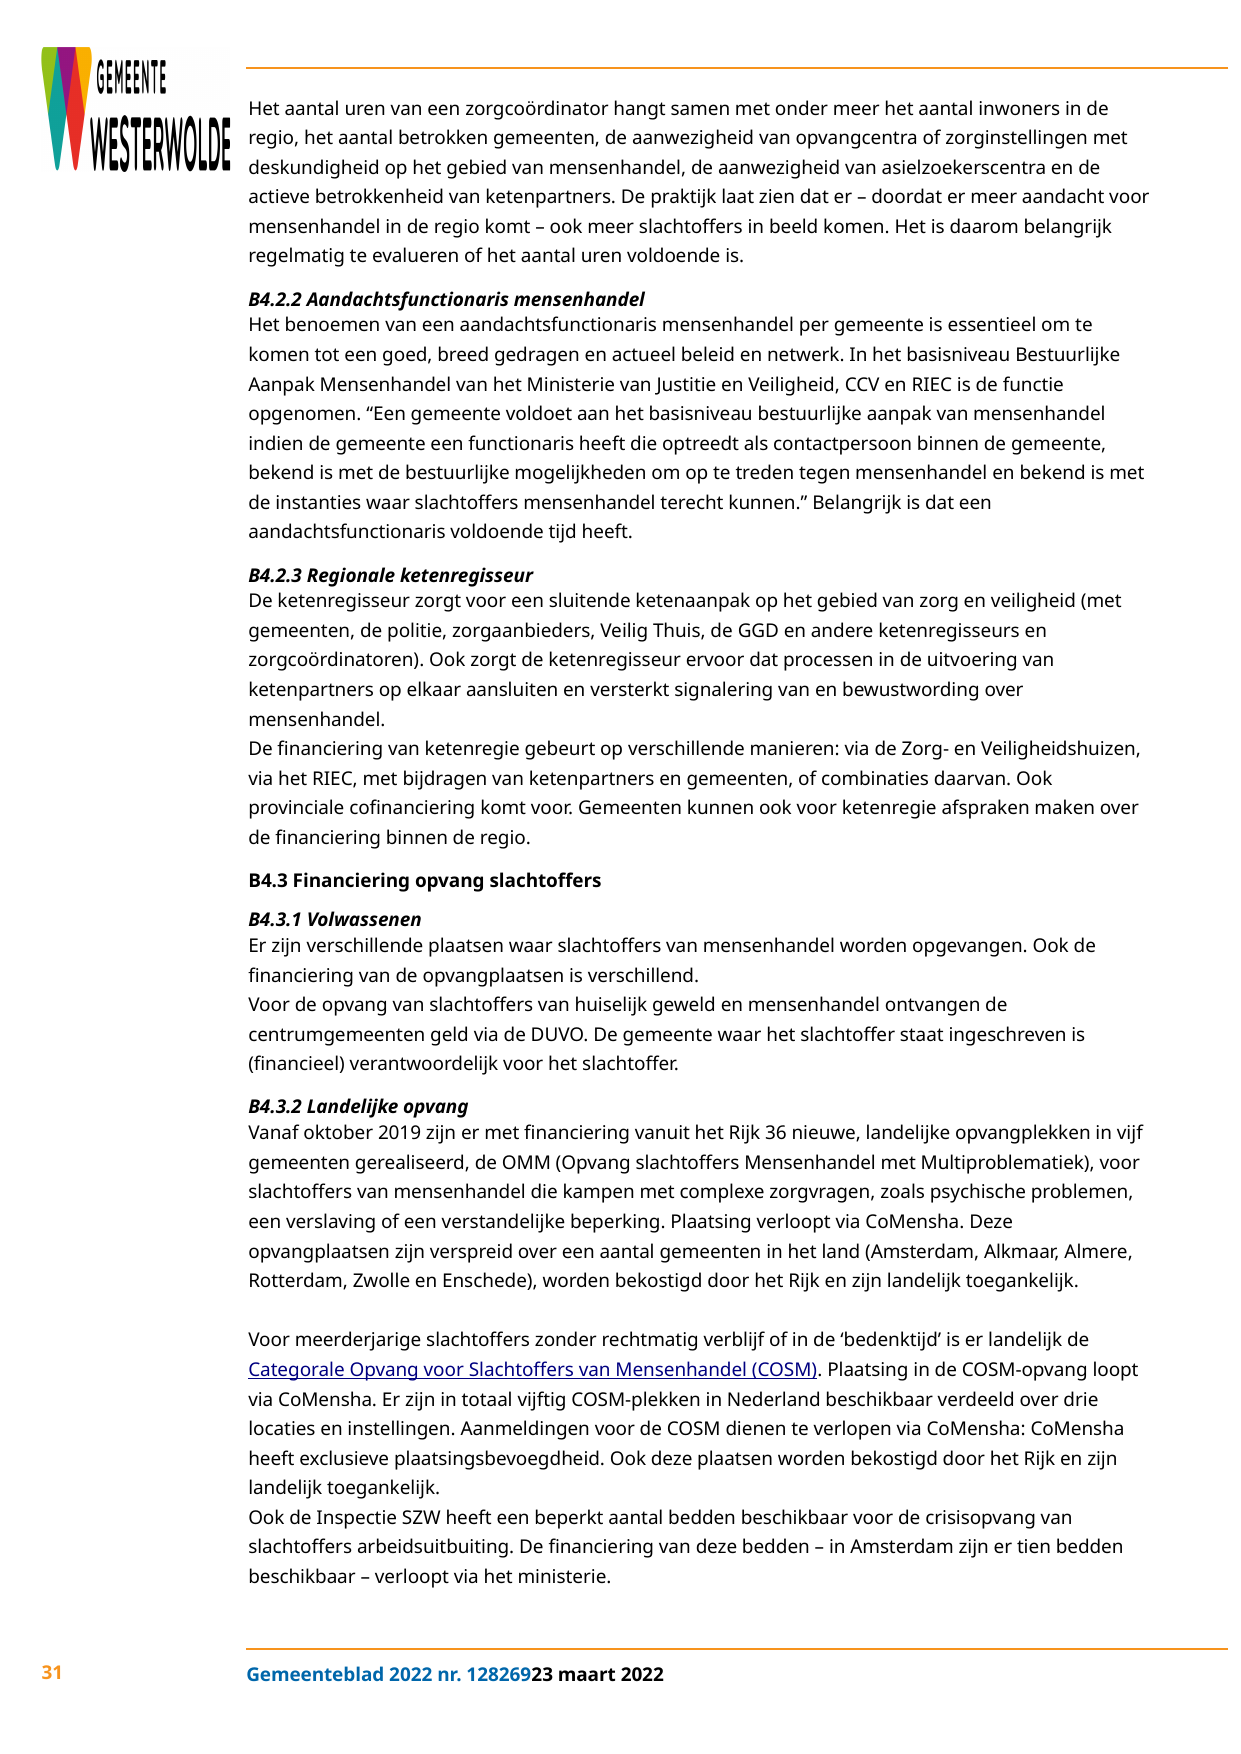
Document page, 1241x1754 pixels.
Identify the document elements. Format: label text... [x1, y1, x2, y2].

text De financiering van ketenregie gebeurt op verschillende manieren: via de Zorg- en Veiligheidshuizen, via het RIEC, met bijdragen van ketenpartners en gemeenten, of combinaties daarvan. Ook provinciale cofinanciering komt voor. Gemeenten kunnen ook voor ketenregie afspraken maken over de financiering binnen de regio. [248, 735, 1152, 850]
text Er zijn verschillende plaatsen waar slachtoffers van mensenhandel worden opgevangen. Ook de financiering van de opvangplaatsen is verschillend. [248, 932, 1152, 988]
picture [41, 47, 231, 172]
text B4.2.2 Aandachtsfunctionaris mensenhandel [248, 286, 1152, 312]
text Het aantal uren van een zorgcoördinator hangt samen met onder meer het aantal inwoners in de regio, het aantal betrokken gemeenten, de aanwezigheid van opvangcentra of zorginstellingen met deskundigheid op het gebied van mensenhandel, de aanwezigheid van asielzoekerscentra en de actieve betrokkenheid van ketenpartners. De praktijk laat zien dat er – doordat er meer aandacht voor mensenhandel in de regio komt – ook meer slachtoffers in beeld komen. Het is daarom belangrijk regelmatig te evalueren of het aantal uren voldoende is. [248, 95, 1152, 268]
text De ketenregisseur zorgt voor een sluitende ketenaanpak op het gebied van zorg en veiligheid (met gemeenten, de politie, zorgaanbieders, Veilig Thuis, de GGD en andere ketenregisseurs en zorgcoördinatoren). Ook zorgt de ketenregisseur ervoor dat processen in de uitvoering van ketenpartners op elkaar aansluiten en versterkt signalering van en bewustwording over mensenhandel. [248, 587, 1152, 732]
text Ook de Inspectie SZW heeft een beperkt aantal bedden beschikbaar voor de crisisopvang van slachtoffers arbeidsuitbuiting. De financiering van deze bedden – in Amsterdam zijn er tien bedden beschikbaar – verloopt via het ministerie. [248, 1504, 1152, 1589]
text B4.3 Financiering opvang slachtoffers [248, 867, 1152, 893]
text B4.2.3 Regionale ketenregisseur [248, 562, 1152, 587]
text B4.3.2 Landelijke opvang [248, 1094, 1152, 1119]
text Vanaf oktober 2019 zijn er met financiering vanuit het Rijk 36 nieuwe, landelijke opvangplekken in vijf gemeenten gerealiseerd, de OMM (Opvang slachtoffers Mensenhandel met Multiproblematiek), voor slachtoffers van mensenhandel die kampen met complexe zorgvragen, zoals psychische problemen, een verslaving of een verstandelijke beperking. Plaatsing verloopt via CoMensha. Deze opvangplaatsen zijn verspreid over een aantal gemeenten in het land (Amsterdam, Alkmaar, Almere, Rotterdam, Zwolle en Enschede), worden bekostigd door het Rijk en zijn landelijk toegankelijk. [248, 1119, 1152, 1293]
text Voor meerderjarige slachtoffers zonder rechtmatig verblijf of in de ‘bedenktijd’ is er landelijk de Categorale Opvang voor Slachtoffers van Mensenhandel (COSM). Plaatsing in de COSM-opvang loopt via CoMensha. Er zijn in totaal vijftig COSM-plekken in Nederland beschikbaar verdeeld over drie locaties en instellingen. Aanmeldingen voor de COSM dienen te verlopen via CoMensha: CoMensha heeft exclusieve plaatsingsbevoegdheid. Ook deze plaatsen worden bekostigd door het Rijk en zijn landelijk toegankelijk. [248, 1327, 1152, 1500]
text Voor de opvang van slachtoffers van huiselijk geweld en mensenhandel ontvangen de centrumgemeenten geld via de DUVO. De gemeente waar het slachtoffer staat ingeschreven is (financieel) verantwoordelijk voor het slachtoffer. [248, 991, 1152, 1076]
text B4.3.1 Volwassenen [248, 907, 1152, 932]
text Het benoemen van een aandachtsfunctionaris mensenhandel per gemeente is essentieel om te komen tot een goed, breed gedragen en actueel beleid en netwerk. In het basisniveau Bestuurlijke Aanpak Mensenhandel van het Ministerie van Justitie en Veiligheid, CCV en RIEC is de functie opgenomen. “Een gemeente voldoet aan het basisniveau bestuurlijke aanpak van mensenhandel indien de gemeente een functionaris heeft die optreedt als contactpersoon binnen de gemeente, bekend is met de bestuurlijke mogelijkheden om op te treden tegen mensenhandel en bekend is met de instanties waar slachtoffers mensenhandel terecht kunnen.” Belangrijk is dat een aandachtsfunctionaris voldoende tijd heeft. [248, 312, 1152, 544]
